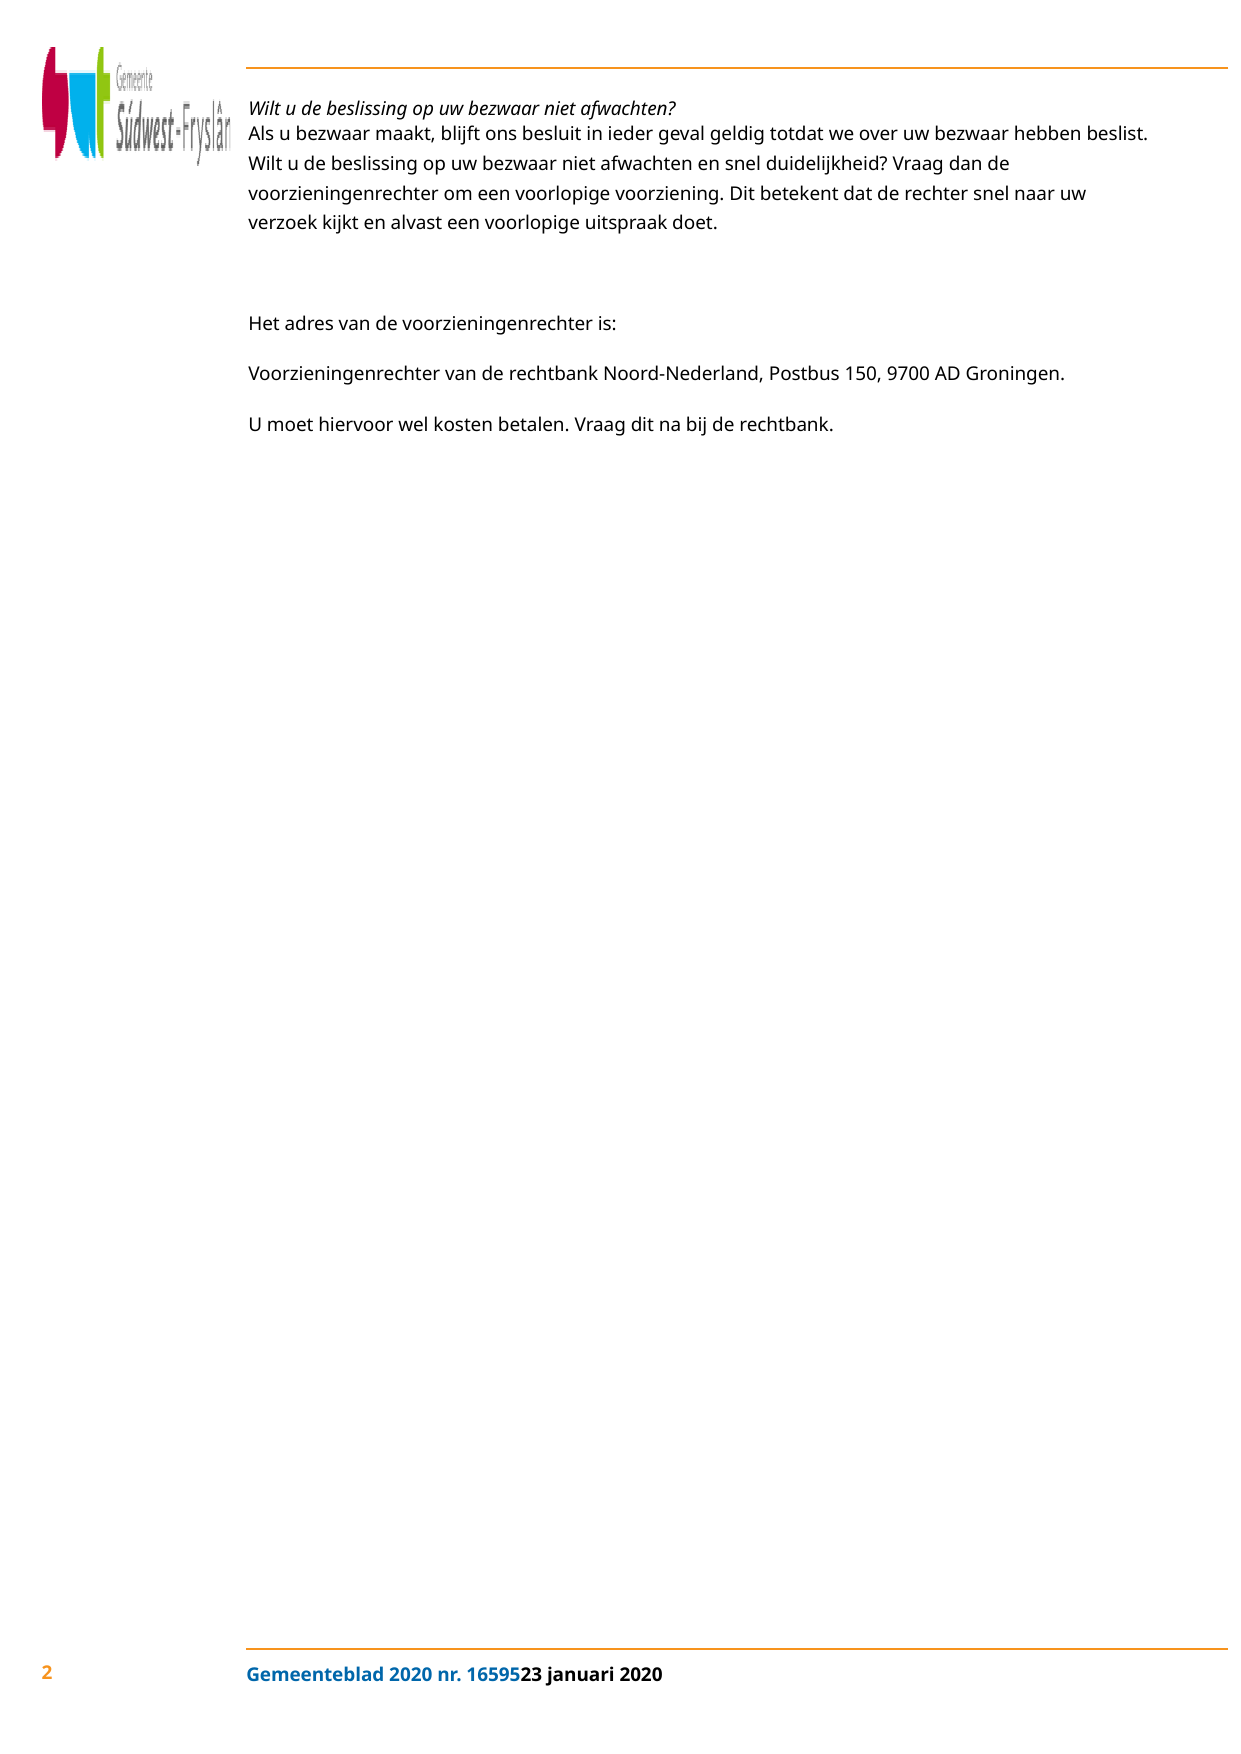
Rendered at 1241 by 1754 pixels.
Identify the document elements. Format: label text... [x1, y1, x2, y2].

text Als u bezwaar maakt, blijft ons besluit in ieder geval geldig totdat we over uw bezwaar hebben beslist. Wilt u de beslissing op uw bezwaar niet afwachten en snel duidelijkheid? Vraag dan de voorzieningenrechter om een voorlopige voorziening. Dit betekent dat de rechter snel naar uw verzoek kijkt en alvast een voorlopige uitspraak doet. [248, 121, 1152, 235]
text U moet hiervoor wel kosten betalen. Vraag dit na bij de rechtbank. [248, 411, 1152, 437]
text Voorzieningenrechter van de rechtbank Noord-Nederland, Postbus 150, 9700 AD Groningen. [248, 361, 1152, 386]
picture [41, 47, 231, 172]
text Wilt u de beslissing op uw bezwaar niet afwachten? [248, 95, 1152, 121]
text Het adres van de voorzieningenrechter is: [248, 310, 1152, 336]
